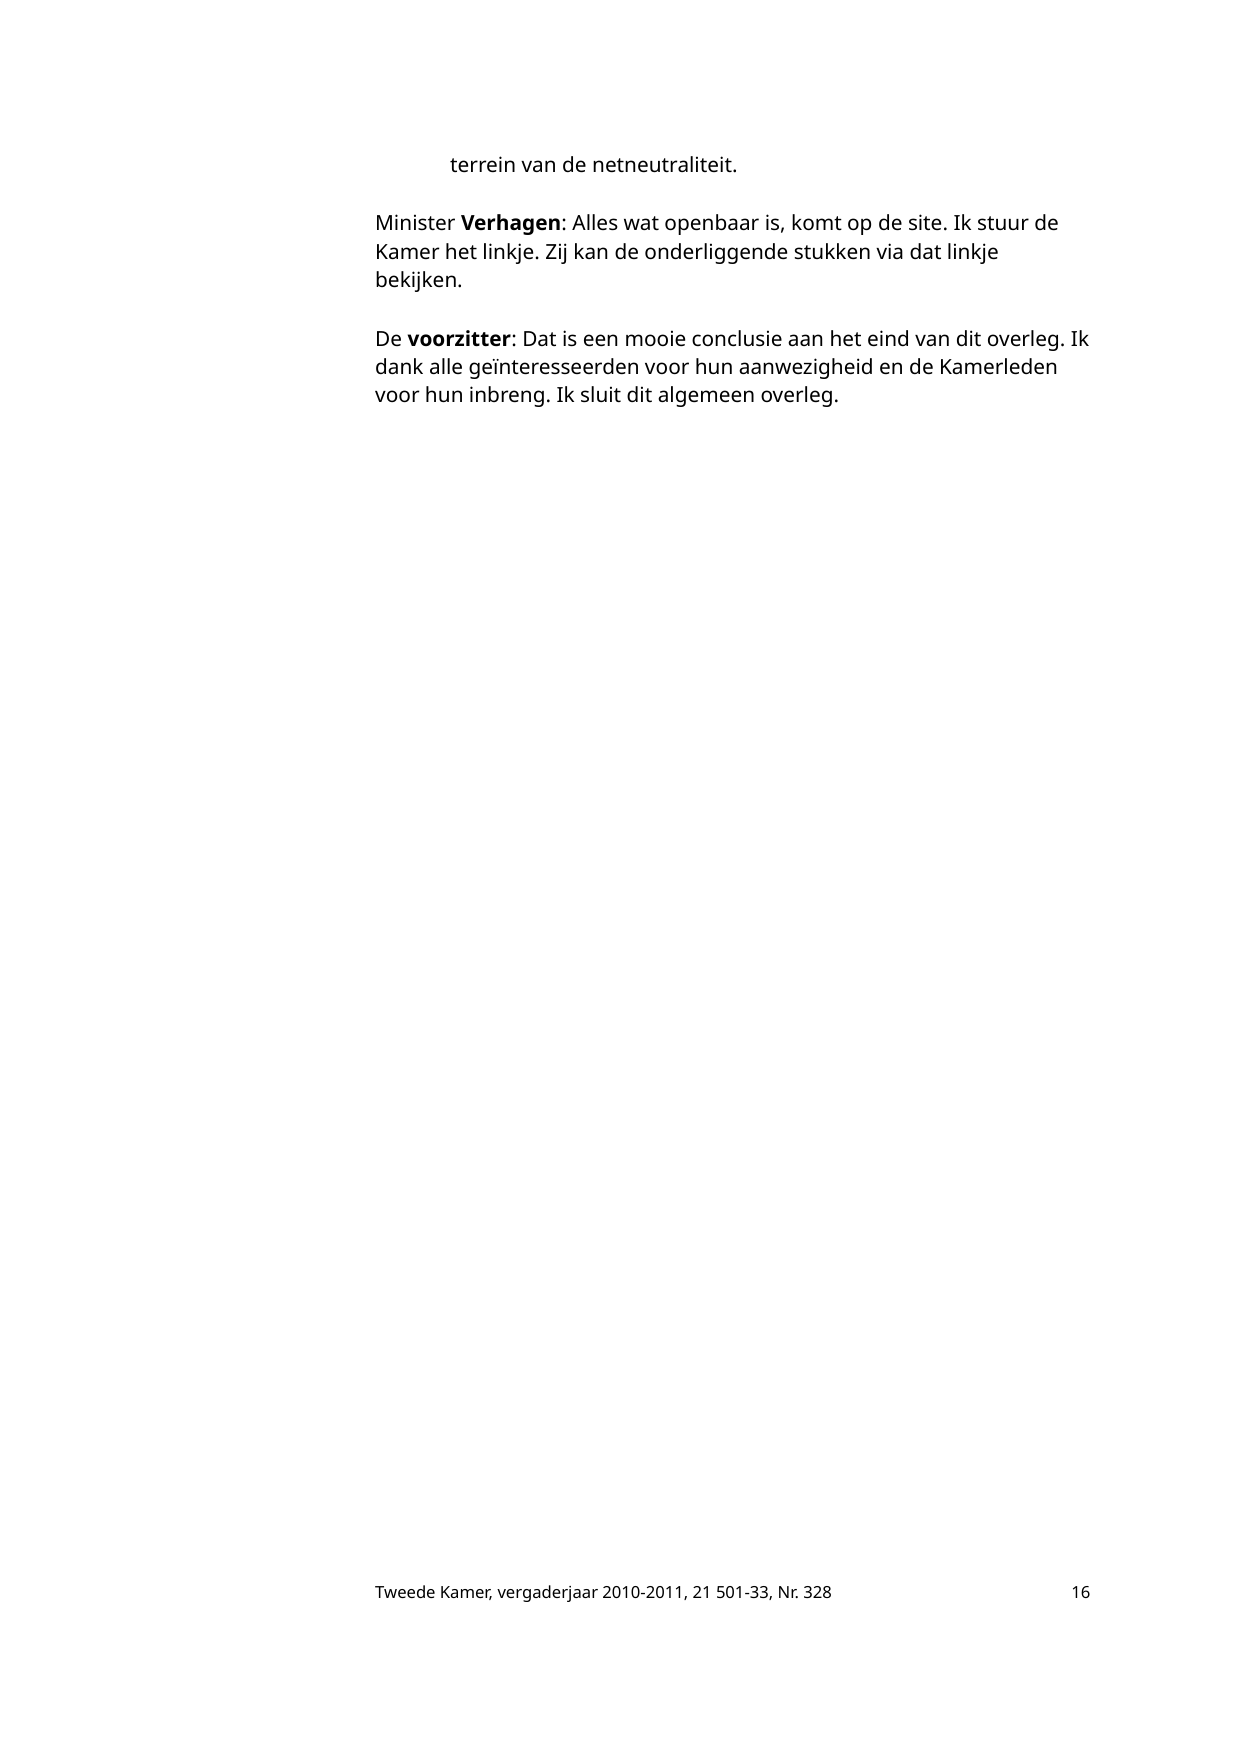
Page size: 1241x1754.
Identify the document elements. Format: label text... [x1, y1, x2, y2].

list terrein van de netneutraliteit. [375, 150, 1090, 178]
text Minister Verhagen: Alles wat openbaar is, komt op de site. Ik stuur de Kamer het linkje. Zij kan de onderliggende stukken via dat linkje bekijken. [375, 208, 1090, 294]
text De voorzitter: Dat is een mooie conclusie aan het eind van dit overleg. Ik dank alle geïnteresseerden voor hun aanwezigheid en de Kamerleden voor hun inbreng. Ik sluit dit algemeen overleg. [375, 324, 1090, 409]
